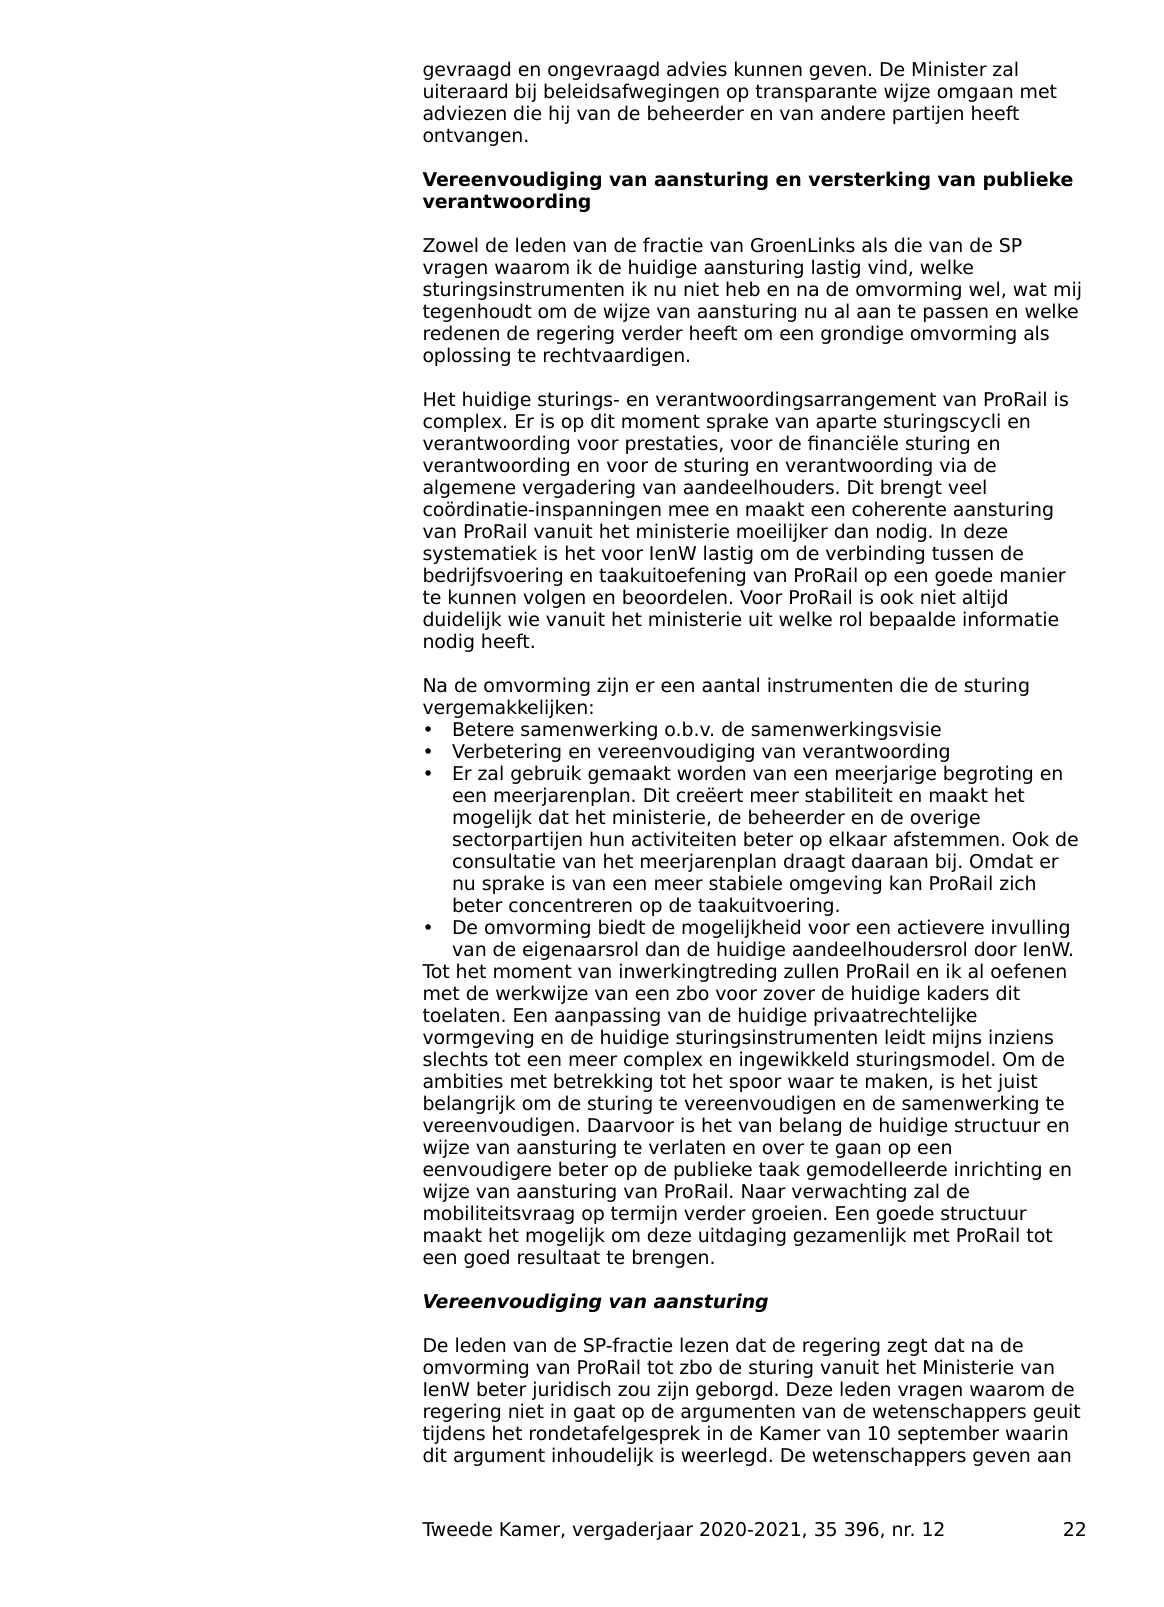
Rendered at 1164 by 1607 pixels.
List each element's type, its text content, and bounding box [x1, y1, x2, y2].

text Tot het moment van inwerkingtreding zullen ProRail en ik al oefenen met de werkwijze van een zbo voor zover de huidige kaders dit toelaten. Een aanpassing van de huidige privaatrechtelijke vormgeving en de huidige sturingsinstrumenten leidt mijns inziens slechts tot een meer complex en ingewikkeld sturingsmodel. Om de ambities met betrekking tot het spoor waar te maken, is het juist belangrijk om de sturing te vereenvoudigen en de samenwerking te vereenvoudigen. Daarvoor is het van belang de huidige structuur en wijze van aansturing te verlaten en over te gaan op een eenvoudigere beter op de publieke taak gemodelleerde inrichting en wijze van aansturing van ProRail. Naar verwachting zal de mobiliteitsvraag op termijn verder groeien. Een goede structuur maakt het mogelijk om deze uitdaging gezamenlijk met ProRail tot een goed resultaat te brengen. [422, 961, 1087, 1269]
text gevraagd en ongevraagd advies kunnen geven. De Minister zal uiteraard bij beleidsafwegingen op transparante wijze omgaan met adviezen die hij van de beheerder en van andere partijen heeft ontvangen. [422, 59, 1087, 147]
text Het huidige sturings- en verantwoordingsarrangement van ProRail is complex. Er is op dit moment sprake van aparte sturingscycli en verantwoording voor prestaties, voor de financiële sturing en verantwoording en voor de sturing en verantwoording via de algemene vergadering van aandeelhouders. Dit brengt veel coördinatie-inspanningen mee en maakt een coherente aansturing van ProRail vanuit het ministerie moeilijker dan nodig. In deze systematiek is het voor IenW lastig om de verbinding tussen de bedrijfsvoering en taakuitoefening van ProRail op een goede manier te kunnen volgen en beoordelen. Voor ProRail is ook niet altijd duidelijk wie vanuit het ministerie uit welke rol bepaalde informatie nodig heeft. [422, 389, 1087, 653]
text De leden van de SP-fractie lezen dat de regering zegt dat na de omvorming van ProRail tot zbo de sturing vanuit het Ministerie van IenW beter juridisch zou zijn geborgd. Deze leden vragen waarom de regering niet in gaat op de argumenten van de wetenschappers geuit tijdens het rondetafelgesprek in de Kamer van 10 september waarin dit argument inhoudelijk is weerlegd. De wetenschappers geven aan [422, 1335, 1087, 1467]
text Zowel de leden van de fractie van GroenLinks als die van de SP vragen waarom ik de huidige aansturing lastig vind, welke sturingsinstrumenten ik nu niet heb en na de omvorming wel, wat mij tegenhoudt om de wijze van aansturing nu al aan te passen en welke redenen de regering verder heeft om een grondige omvorming als oplossing te rechtvaardigen. [422, 235, 1087, 367]
text • Betere samenwerking o.b.v. de samenwerkingsvisie [422, 719, 1087, 741]
text • De omvorming biedt de mogelijkheid voor een actievere invulling van de eigenaarsrol dan de huidige aandeelhoudersrol door IenW. [422, 917, 1087, 961]
text • Verbetering en vereenvoudiging van verantwoording [422, 741, 1087, 763]
subtitle Vereenvoudiging van aansturing [422, 1291, 1087, 1313]
text Na de omvorming zijn er een aantal instrumenten die de sturing vergemakkelijken: [422, 675, 1087, 719]
text • Er zal gebruik gemaakt worden van een meerjarige begroting en een meerjarenplan. Dit creëert meer stabiliteit en maakt het mogelijk dat het ministerie, de beheerder en de overige sectorpartijen hun activiteiten beter op elkaar afstemmen. Ook de consultatie van het meerjarenplan draagt daaraan bij. Omdat er nu sprake is van een meer stabiele omgeving kan ProRail zich beter concentreren op de taakuitvoering. [422, 763, 1087, 917]
subtitle Vereenvoudiging van aansturing en versterking van publieke verantwoording [422, 169, 1087, 213]
